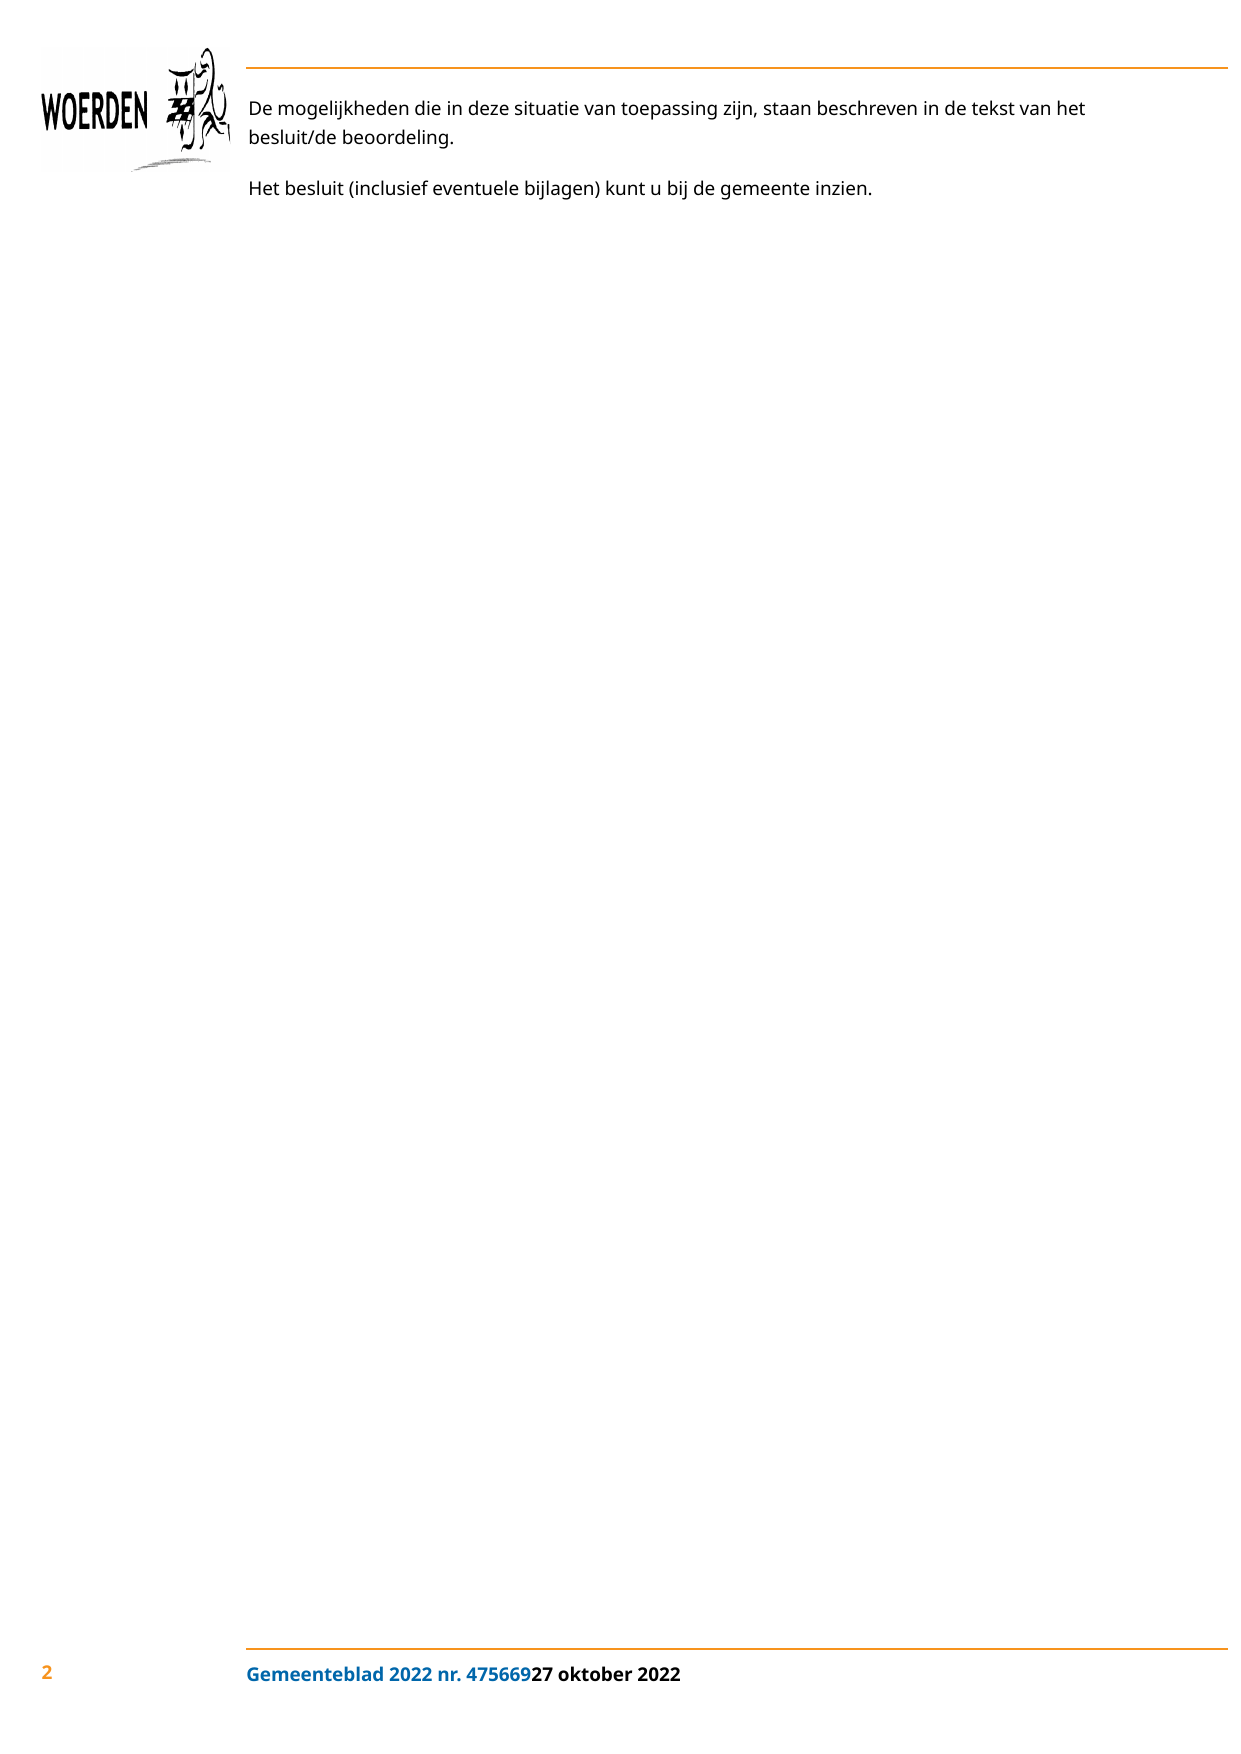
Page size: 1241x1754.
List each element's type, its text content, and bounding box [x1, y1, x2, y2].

text Het besluit (inclusief eventuele bijlagen) kunt u bij de gemeente inzien. [248, 175, 1152, 201]
picture [41, 47, 231, 172]
text De mogelijkheden die in deze situatie van toepassing zijn, staan beschreven in de tekst van het besluit/de beoordeling. [248, 95, 1152, 150]
